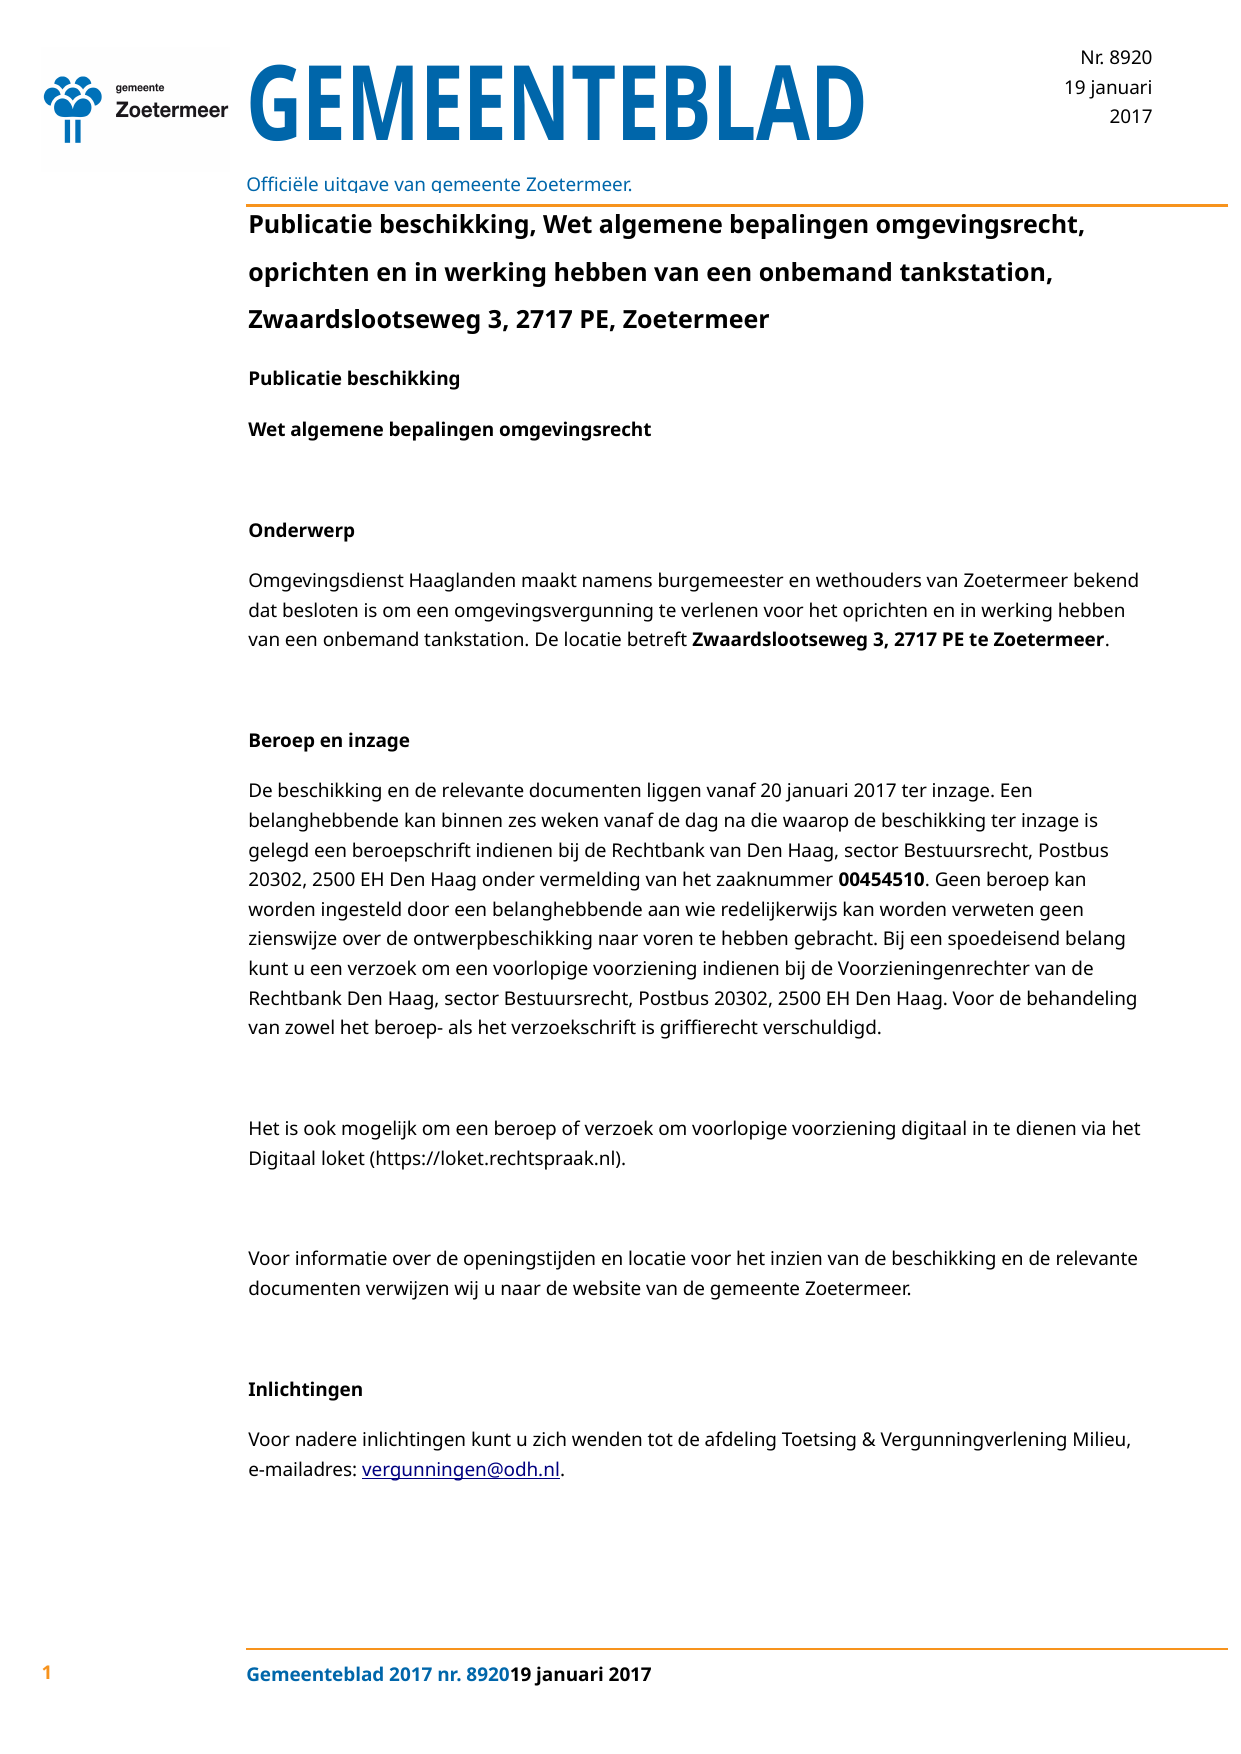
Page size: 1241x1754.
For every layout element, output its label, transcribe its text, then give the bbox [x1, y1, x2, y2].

text Wet algemene bepalingen omgevingsrecht [248, 416, 1152, 442]
text Publicatie beschikking [248, 366, 1152, 391]
text Het is ook mogelijk om een beroep of verzoek om voorlopige voorziening digitaal in te dienen via het Digitaal loket (https://loket.rechtspraak.nl). [248, 1115, 1152, 1170]
text Onderwerp [248, 517, 1152, 542]
text De beschikking en de relevante documenten liggen vanaf 20 januari 2017 ter inzage. Een belanghebbende kan binnen zes weken vanaf de dag na die waarop de beschikking ter inzage is gelegd een beroepschrift indienen bij de Rechtbank van Den Haag, sector Bestuursrecht, Postbus 20302, 2500 EH Den Haag onder vermelding van het zaaknummer 00454510. Geen beroep kan worden ingesteld door een belanghebbende aan wie redelijkerwijs kan worden verweten geen zienswijze over de ontwerpbeschikking naar voren te hebben gebracht. Bij een spoedeisend belang kunt u een verzoek om een voorlopige voorziening indienen bij de Voorzieningenrechter van de Rechtbank Den Haag, sector Bestuursrecht, Postbus 20302, 2500 EH Den Haag. Voor de behandeling van zowel het beroep- als het verzoekschrift is griffierecht verschuldigd. [248, 778, 1152, 1040]
text Beroep en inzage [248, 727, 1152, 753]
text Omgevingsdienst Haaglanden maakt namens burgemeester en wethouders van Zoetermeer bekend dat besloten is om een omgevingsvergunning te verlenen voor het oprichten en in werking hebben van een onbemand tankstation. De locatie betreft Zwaardslootseweg 3, 2717 PE te Zoetermeer. [248, 567, 1152, 652]
picture [41, 47, 231, 172]
text Inlichtingen [248, 1376, 1152, 1402]
text Voor informatie over de openingstijden en locatie voor het inzien van de beschikking en de relevante documenten verwijzen wij u naar de website van de gemeente Zoetermeer. [248, 1246, 1152, 1301]
text Publicatie beschikking, Wet algemene bepalingen omgevingsrecht, oprichten en in werking hebben van een onbemand tankstation, Zwaardslootseweg 3, 2717 PE, Zoetermeer [248, 207, 1152, 336]
text Voor nadere inlichtingen kunt u zich wenden tot de afdeling Toetsing & Vergunningverlening Milieu, e-mailadres: vergunningen@odh.nl. [248, 1426, 1152, 1482]
